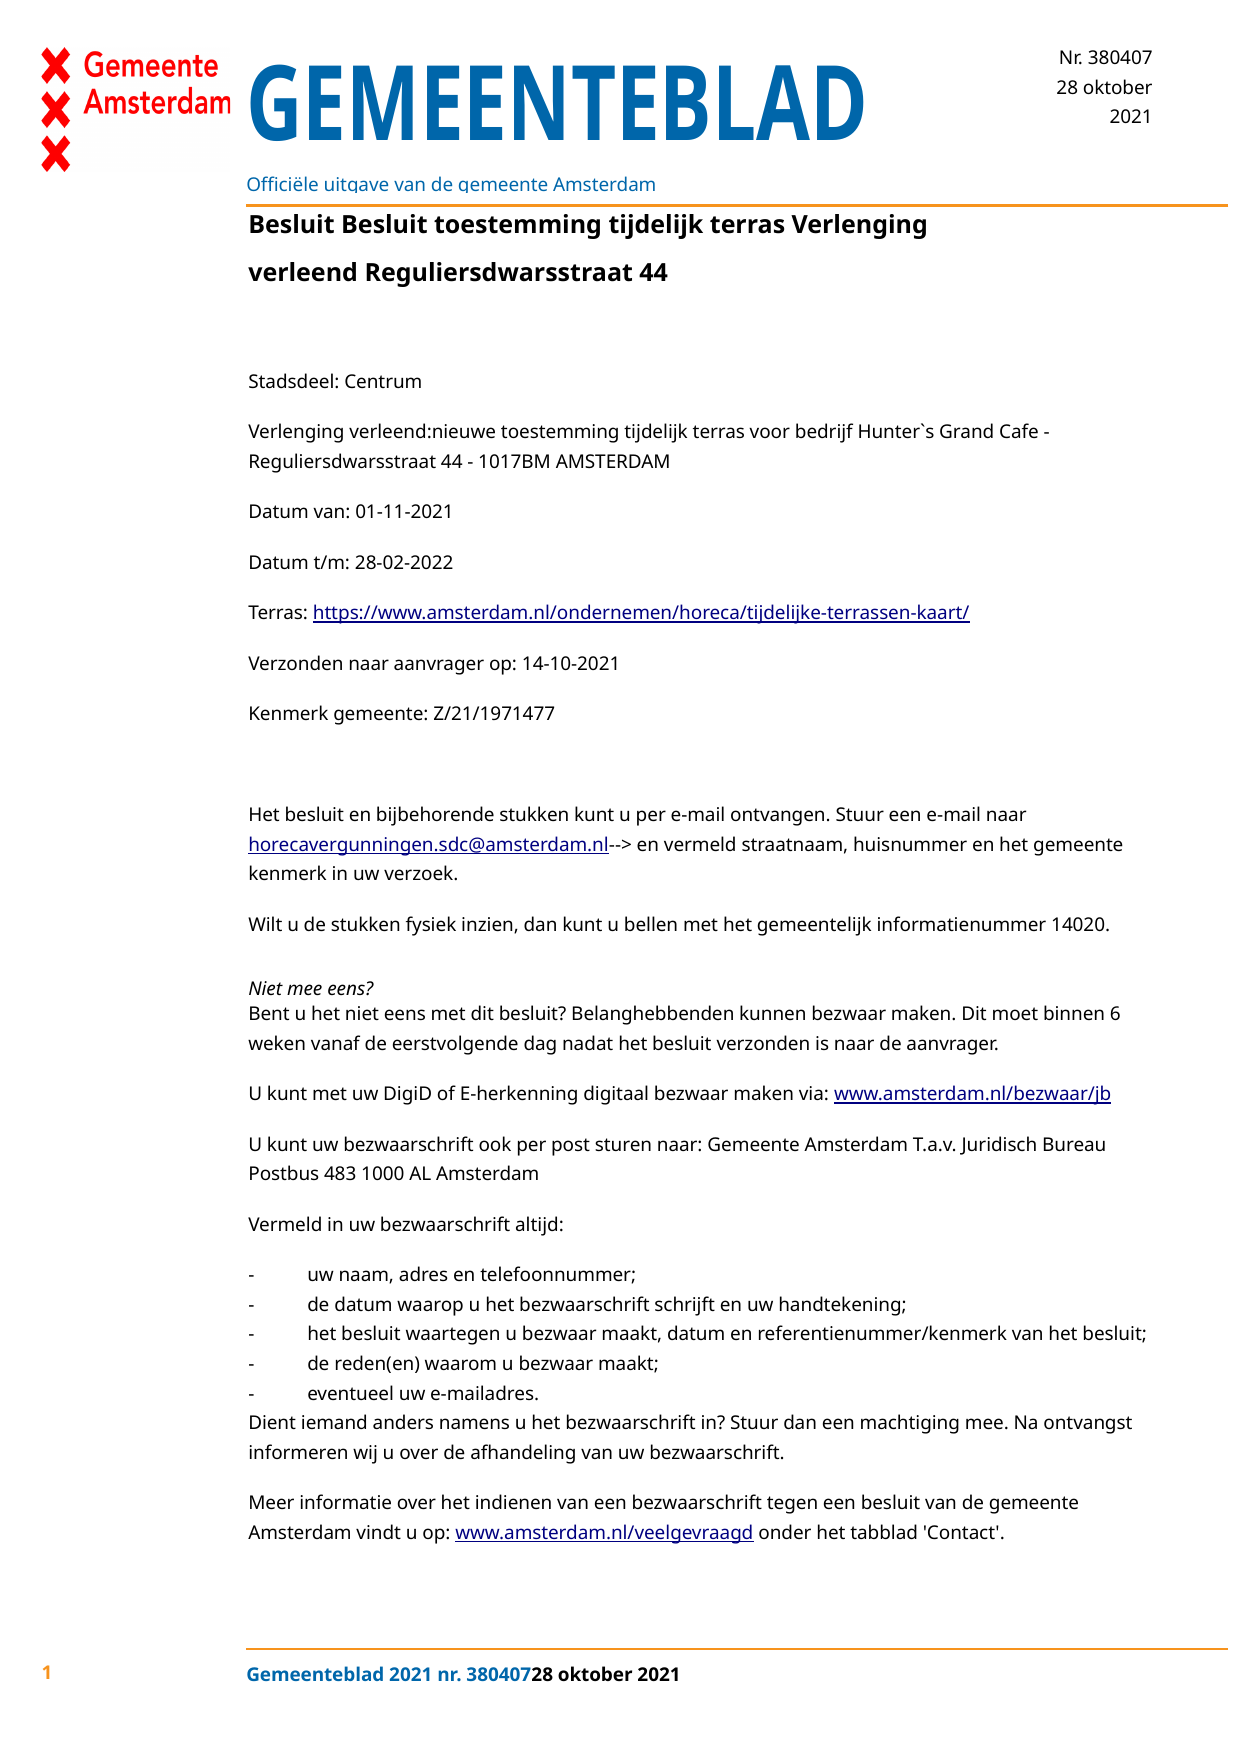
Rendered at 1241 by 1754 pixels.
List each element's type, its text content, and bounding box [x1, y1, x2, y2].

text U kunt met uw DigiD of E-herkenning digitaal bezwaar maken via: www.amsterdam.nl/bezwaar/jb [248, 1081, 1152, 1106]
text Wilt u de stukken fysiek inzien, dan kunt u bellen met het gemeentelijk informatienummer 14020. [248, 911, 1152, 937]
text Vermeld in uw bezwaarschrift altijd: [248, 1211, 1152, 1237]
text Stadsdeel: Centrum [248, 368, 1152, 394]
text Bent u het niet eens met dit besluit? Belanghebbenden kunnen bezwaar maken. Dit moet binnen 6 weken vanaf de eerstvolgende dag nadat het besluit verzonden is naar de aanvrager. [248, 1001, 1152, 1056]
text Verlenging verleend:nieuwe toestemming tijdelijk terras voor bedrijf Hunter`s Grand Cafe - Reguliersdwarsstraat 44 - 1017BM AMSTERDAM [248, 419, 1152, 474]
text Kenmerk gemeente: Z/21/1971477 [248, 700, 1152, 726]
text Datum van: 01-11-2021 [248, 499, 1152, 524]
text Niet mee eens? [248, 975, 1152, 1001]
text U kunt uw bezwaarschrift ook per post sturen naar: Gemeente Amsterdam T.a.v. Juridisch Bureau Postbus 483 1000 AL Amsterdam [248, 1131, 1152, 1186]
text Meer informatie over het indienen van een bezwaarschrift tegen een besluit van de gemeente Amsterdam vindt u op: www.amsterdam.nl/veelgevraagd onder het tabblad 'Contact'. [248, 1489, 1152, 1544]
text Besluit Besluit toestemming tijdelijk terras Verlenging verleend Reguliersdwarsstraat 44 [248, 207, 1152, 288]
text Datum t/m: 28-02-2022 [248, 549, 1152, 575]
list de reden(en) waarom u bezwaar maakt; [248, 1350, 1152, 1376]
list de datum waarop u het bezwaarschrift schrijft en uw handtekening; [248, 1291, 1152, 1317]
list eventueel uw e-mailadres. [248, 1380, 1152, 1405]
text Terras: https://www.amsterdam.nl/ondernemen/horeca/tijdelijke-terrassen-kaart/ [248, 599, 1152, 625]
list uw naam, adres en telefoonnummer; [248, 1261, 1152, 1287]
picture [41, 47, 231, 172]
list het besluit waartegen u bezwaar maakt, datum en referentienummer/kenmerk van het besluit; [248, 1321, 1152, 1346]
text Verzonden naar aanvrager op: 14-10-2021 [248, 650, 1152, 676]
text Het besluit en bijbehorende stukken kunt u per e-mail ontvangen. Stuur een e-mail naar horecavergunningen.sdc@amsterdam.nl--> en vermeld straatnaam, huisnummer en het gemeente kenmerk in uw verzoek. [248, 801, 1152, 886]
text Dient iemand anders namens u het bezwaarschrift in? Stuur dan een machtiging mee. Na ontvangst informeren wij u over de afhandeling van uw bezwaarschrift. [248, 1409, 1152, 1464]
